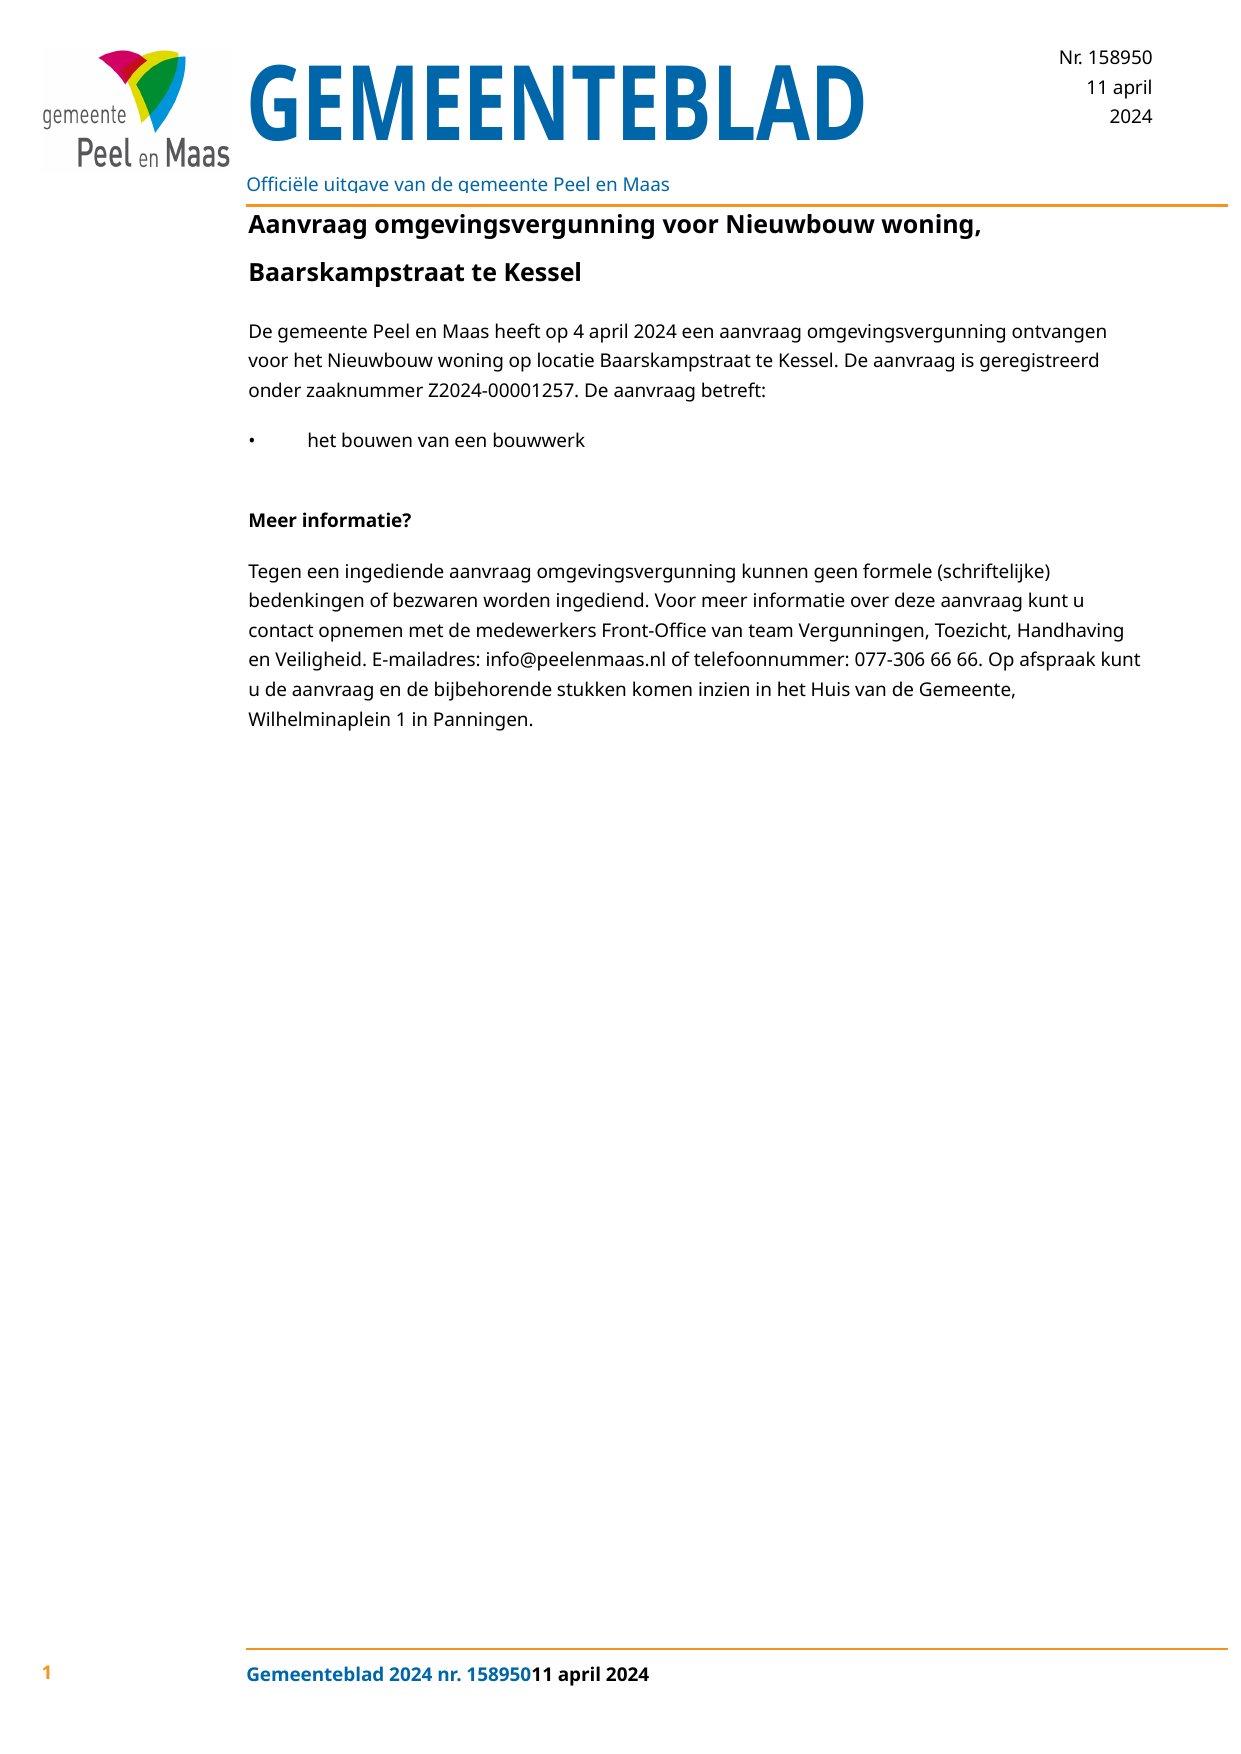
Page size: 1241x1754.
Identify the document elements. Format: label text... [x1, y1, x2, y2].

text Aanvraag omgevingsvergunning voor Nieuwbouw woning, Baarskampstraat te Kessel [248, 207, 1152, 288]
text Tegen een ingediende aanvraag omgevingsvergunning kunnen geen formele (schriftelijke) bedenkingen of bezwaren worden ingediend. Voor meer informatie over deze aanvraag kunt u contact opnemen met de medewerkers Front-Office van team Vergunningen, Toezicht, Handhaving en Veiligheid. E-mailadres: info@peelenmaas.nl of telefoonnummer: 077-306 66 66. Op afspraak kunt u de aanvraag en de bijbehorende stukken komen inzien in het Huis van de Gemeente, Wilhelminaplein 1 in Panningen. [248, 558, 1152, 732]
list het bouwen van een bouwwerk [248, 427, 1152, 453]
picture [41, 47, 231, 172]
text Meer informatie? [248, 507, 1152, 533]
text De gemeente Peel en Maas heeft op 4 april 2024 een aanvraag omgevingsvergunning ontvangen voor het Nieuwbouw woning op locatie Baarskampstraat te Kessel. De aanvraag is geregistreerd onder zaaknummer Z2024-00001257. De aanvraag betreft: [248, 318, 1152, 403]
